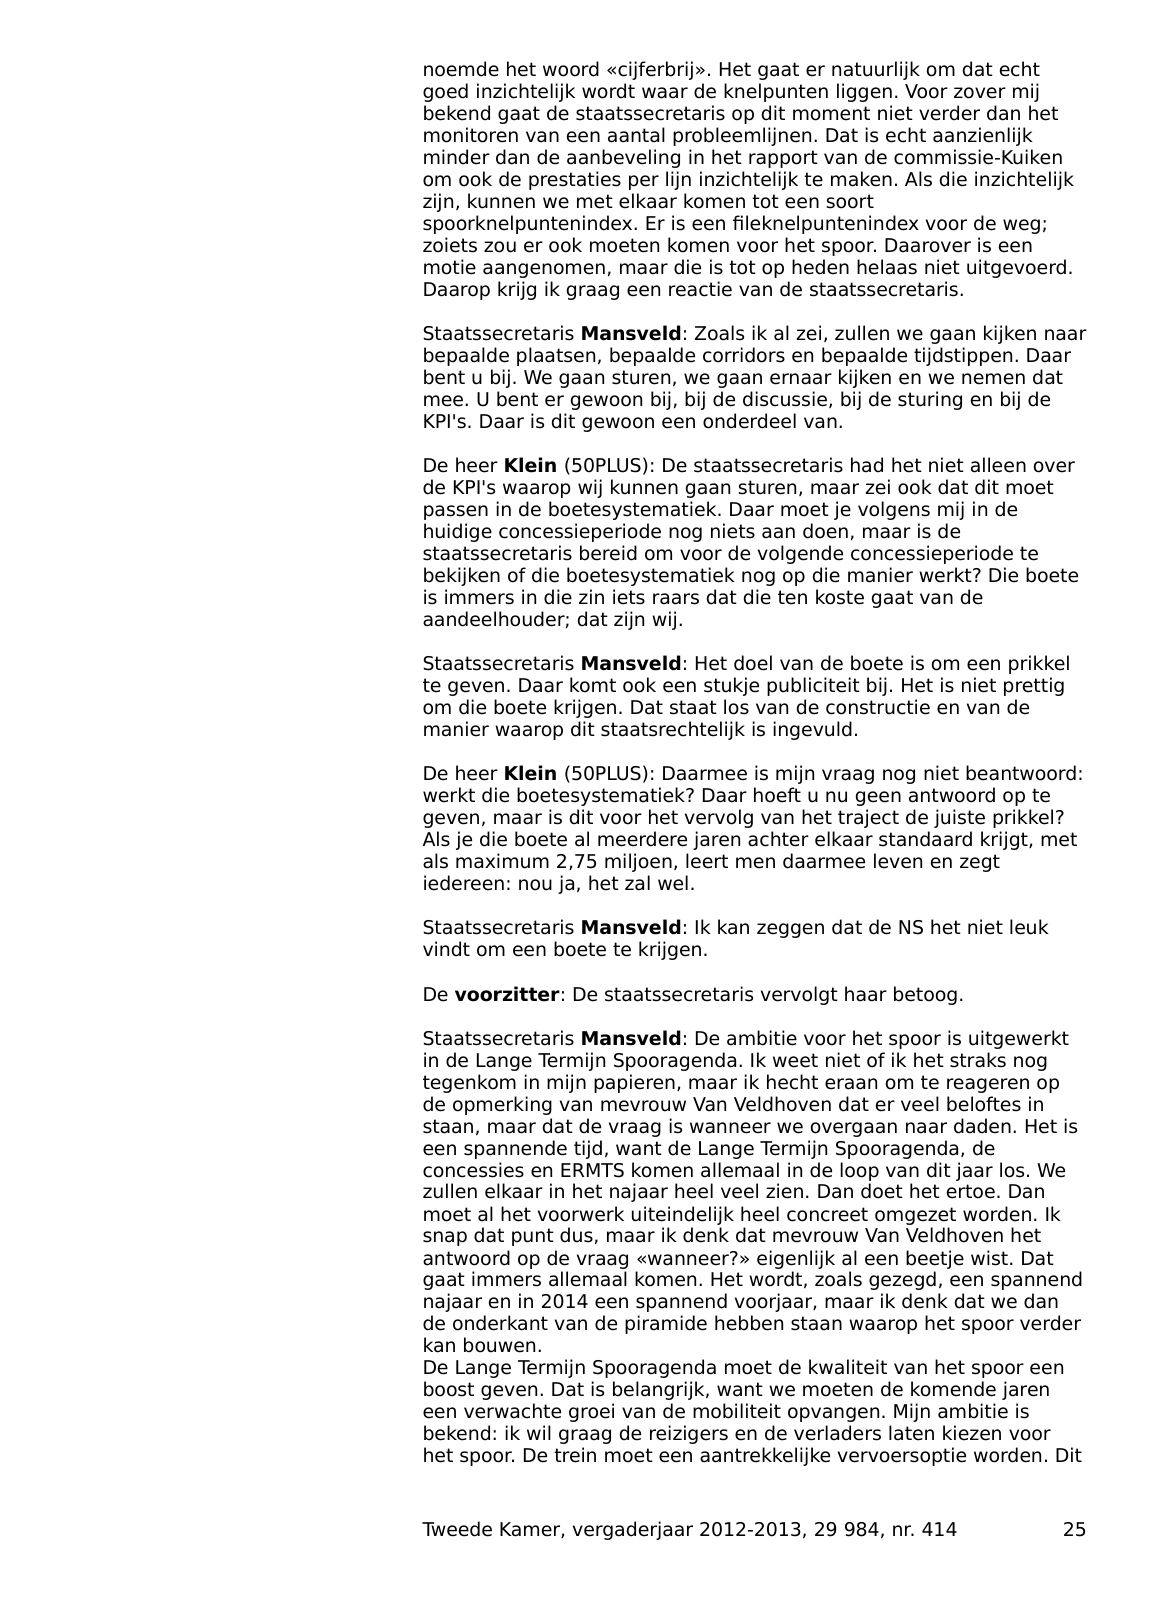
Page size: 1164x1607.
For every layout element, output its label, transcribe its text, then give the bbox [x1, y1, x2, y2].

text noemde het woord «cijferbrij». Het gaat er natuurlijk om dat echt goed inzichtelijk wordt waar de knelpunten liggen. Voor zover mij bekend gaat de staatssecretaris op dit moment niet verder dan het monitoren van een aantal probleemlijnen. Dat is echt aanzienlijk minder dan de aanbeveling in het rapport van de commissie-Kuiken om ook de prestaties per lijn inzichtelijk te maken. Als die inzichtelijk zijn, kunnen we met elkaar komen tot een soort spoorknelpuntenindex. Er is een fileknelpuntenindex voor de weg; zoiets zou er ook moeten komen voor het spoor. Daarover is een motie aangenomen, maar die is tot op heden helaas niet uitgevoerd. Daarop krijg ik graag een reactie van de staatssecretaris. [422, 59, 1087, 301]
text Staatssecretaris Mansveld: Zoals ik al zei, zullen we gaan kijken naar bepaalde plaatsen, bepaalde corridors en bepaalde tijdstippen. Daar bent u bij. We gaan sturen, we gaan ernaar kijken en we nemen dat mee. U bent er gewoon bij, bij de discussie, bij de sturing en bij de KPI's. Daar is dit gewoon een onderdeel van. [422, 323, 1087, 433]
text Staatssecretaris Mansveld: Ik kan zeggen dat de NS het niet leuk vindt om een boete te krijgen. [422, 917, 1087, 961]
text Staatssecretaris Mansveld: Het doel van de boete is om een prikkel te geven. Daar komt ook een stukje publiciteit bij. Het is niet prettig om die boete krijgen. Dat staat los van de constructie en van de manier waarop dit staatsrechtelijk is ingevuld. [422, 653, 1087, 741]
text Staatssecretaris Mansveld: De ambitie voor het spoor is uitgewerkt in de Lange Termijn Spooragenda. Ik weet niet of ik het straks nog tegenkom in mijn papieren, maar ik hecht eraan om te reageren op de opmerking van mevrouw Van Veldhoven dat er veel beloftes in staan, maar dat de vraag is wanneer we overgaan naar daden. Het is een spannende tijd, want de Lange Termijn Spooragenda, de concessies en ERMTS komen allemaal in de loop van dit jaar los. We zullen elkaar in het najaar heel veel zien. Dan doet het ertoe. Dan moet al het voorwerk uiteindelijk heel concreet omgezet worden. Ik snap dat punt dus, maar ik denk dat mevrouw Van Veldhoven het antwoord op de vraag «wanneer?» eigenlijk al een beetje wist. Dat gaat immers allemaal komen. Het wordt, zoals gezegd, een spannend najaar en in 2014 een spannend voorjaar, maar ik denk dat we dan de onderkant van de piramide hebben staan waarop het spoor verder kan bouwen. [422, 1028, 1087, 1357]
text De voorzitter: De staatssecretaris vervolgt haar betoog. [422, 983, 1087, 1005]
text De Lange Termijn Spooragenda moet de kwaliteit van het spoor een boost geven. Dat is belangrijk, want we moeten de komende jaren een verwachte groei van de mobiliteit opvangen. Mijn ambitie is bekend: ik wil graag de reizigers en de verladers laten kiezen voor het spoor. De trein moet een aantrekkelijke vervoersoptie worden. Dit [422, 1357, 1087, 1467]
text De heer Klein (50PLUS): De staatssecretaris had het niet alleen over de KPI's waarop wij kunnen gaan sturen, maar zei ook dat dit moet passen in de boetesystematiek. Daar moet je volgens mij in de huidige concessieperiode nog niets aan doen, maar is de staatssecretaris bereid om voor de volgende concessieperiode te bekijken of die boetesystematiek nog op die manier werkt? Die boete is immers in die zin iets raars dat die ten koste gaat van de aandeelhouder; dat zijn wij. [422, 455, 1087, 631]
text De heer Klein (50PLUS): Daarmee is mijn vraag nog niet beantwoord: werkt die boetesystematiek? Daar hoeft u nu geen antwoord op te geven, maar is dit voor het vervolg van het traject de juiste prikkel? Als je die boete al meerdere jaren achter elkaar standaard krijgt, met als maximum 2,75 miljoen, leert men daarmee leven en zegt iedereen: nou ja, het zal wel. [422, 763, 1087, 895]
